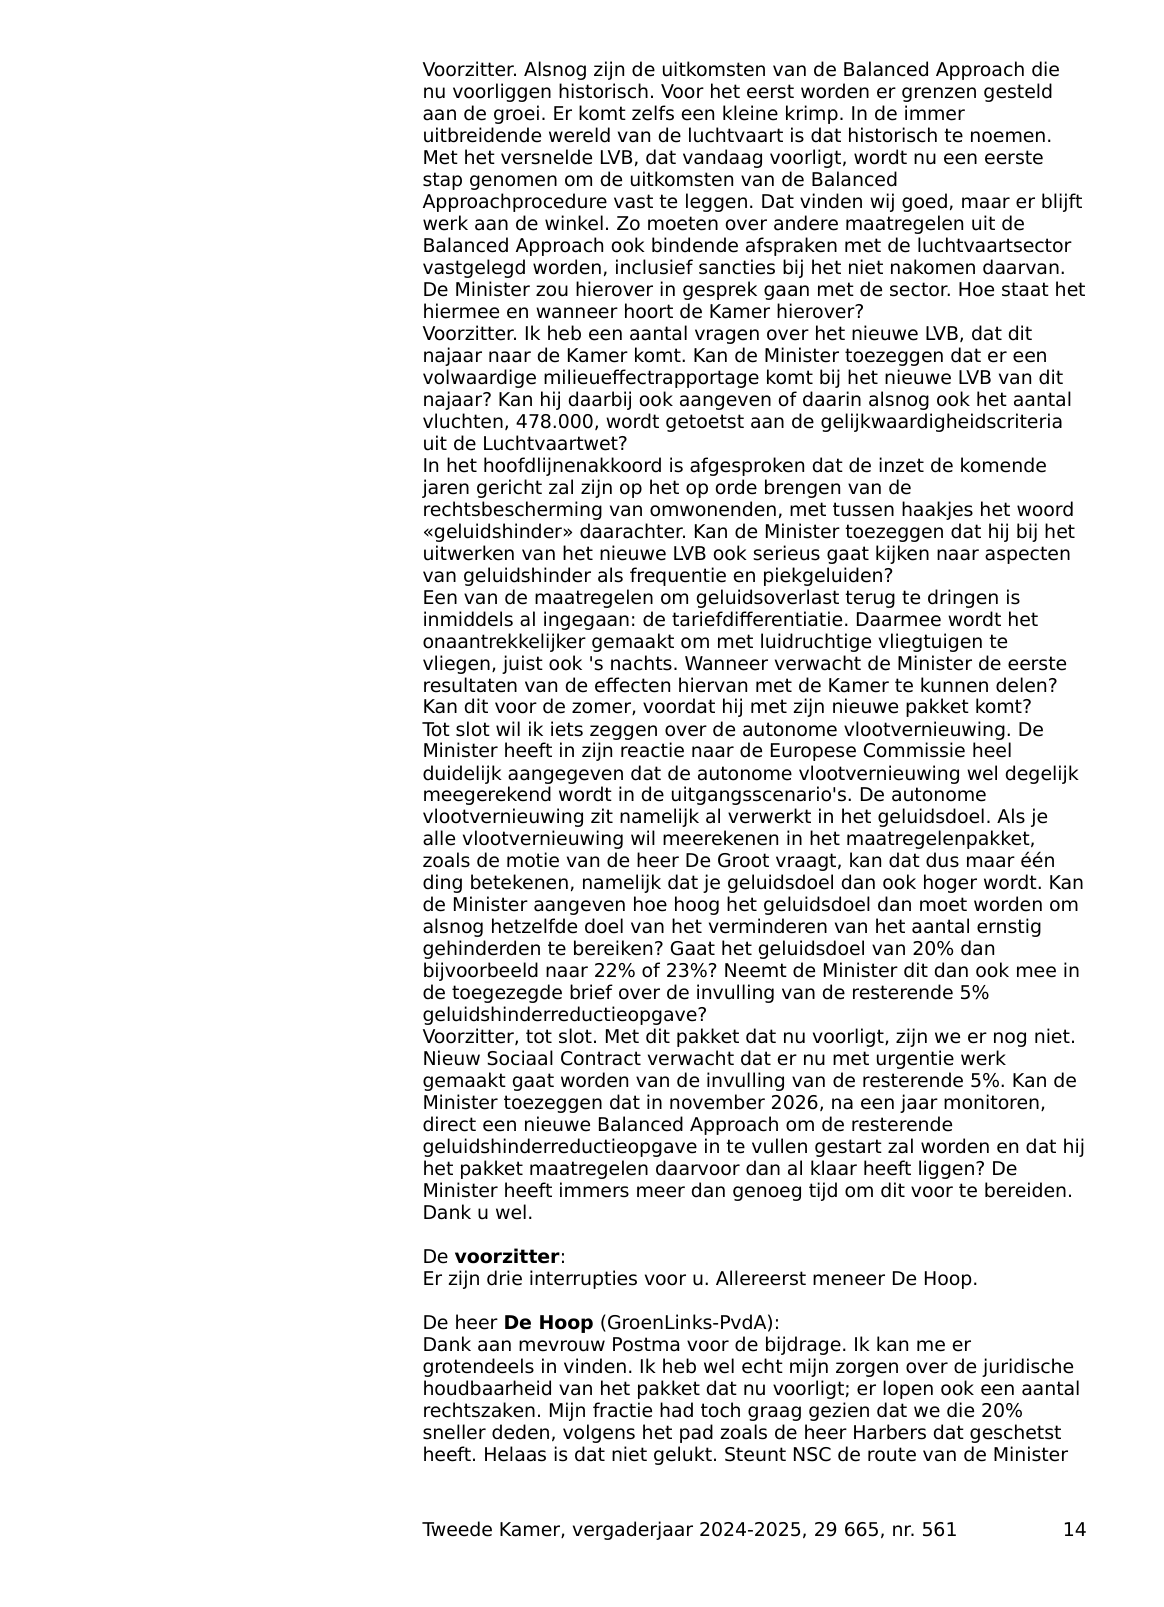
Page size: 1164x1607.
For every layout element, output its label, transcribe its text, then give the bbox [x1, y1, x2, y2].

text Voorzitter. Ik heb een aantal vragen over het nieuwe LVB, dat dit najaar naar de Kamer komt. Kan de Minister toezeggen dat er een volwaardige milieueffectrapportage komt bij het nieuwe LVB van dit najaar? Kan hij daarbij ook aangeven of daarin alsnog ook het aantal vluchten, 478.000, wordt getoetst aan de gelijkwaardigheidscriteria uit de Luchtvaartwet? [422, 323, 1087, 455]
text Tot slot wil ik iets zeggen over de autonome vlootvernieuwing. De Minister heeft in zijn reactie naar de Europese Commissie heel duidelijk aangegeven dat de autonome vlootvernieuwing wel degelijk meegerekend wordt in de uitgangsscenario's. De autonome vlootvernieuwing zit namelijk al verwerkt in het geluidsdoel. Als je alle vlootvernieuwing wil meerekenen in het maatregelenpakket, zoals de motie van de heer De Groot vraagt, kan dat dus maar één ding betekenen, namelijk dat je geluidsdoel dan ook hoger wordt. Kan de Minister aangeven hoe hoog het geluidsdoel dan moet worden om alsnog hetzelfde doel van het verminderen van het aantal ernstig gehinderden te bereiken? Gaat het geluidsdoel van 20% dan bijvoorbeeld naar 22% of 23%? Neemt de Minister dit dan ook mee in de toegezegde brief over de invulling van de resterende 5% geluidshinderreductieopgave? [422, 718, 1087, 1026]
text Dank aan mevrouw Postma voor de bijdrage. Ik kan me er grotendeels in vinden. Ik heb wel echt mijn zorgen over de juridische houdbaarheid van het pakket dat nu voorligt; er lopen ook een aantal rechtszaken. Mijn fractie had toch graag gezien dat we die 20% sneller deden, volgens het pad zoals de heer Harbers dat geschetst heeft. Helaas is dat niet gelukt. Steunt NSC de route van de Minister [422, 1334, 1087, 1466]
text Voorzitter, tot slot. Met dit pakket dat nu voorligt, zijn we er nog niet. Nieuw Sociaal Contract verwacht dat er nu met urgentie werk gemaakt gaat worden van de invulling van de resterende 5%. Kan de Minister toezeggen dat in november 2026, na een jaar monitoren, direct een nieuwe Balanced Approach om de resterende geluidshinderreductieopgave in te vullen gestart zal worden en dat hij het pakket maatregelen daarvoor dan al klaar heeft liggen? De Minister heeft immers meer dan genoeg tijd om dit voor te bereiden. [422, 1026, 1087, 1202]
text Voorzitter. Alsnog zijn de uitkomsten van de Balanced Approach die nu voorliggen historisch. Voor het eerst worden er grenzen gesteld aan de groei. Er komt zelfs een kleine krimp. In de immer uitbreidende wereld van de luchtvaart is dat historisch te noemen. Met het versnelde LVB, dat vandaag voorligt, wordt nu een eerste stap genomen om de uitkomsten van de Balanced Approachprocedure vast te leggen. Dat vinden wij goed, maar er blijft werk aan de winkel. Zo moeten over andere maatregelen uit de Balanced Approach ook bindende afspraken met de luchtvaartsector vastgelegd worden, inclusief sancties bij het niet nakomen daarvan. De Minister zou hierover in gesprek gaan met de sector. Hoe staat het hiermee en wanneer hoort de Kamer hierover? [422, 59, 1087, 323]
text Er zijn drie interrupties voor u. Allereerst meneer De Hoop. [422, 1268, 1087, 1290]
text De voorzitter: [422, 1246, 1087, 1268]
text In het hoofdlijnenakkoord is afgesproken dat de inzet de komende jaren gericht zal zijn op het op orde brengen van de rechtsbescherming van omwonenden, met tussen haakjes het woord «geluidshinder» daarachter. Kan de Minister toezeggen dat hij bij het uitwerken van het nieuwe LVB ook serieus gaat kijken naar aspecten van geluidshinder als frequentie en piekgeluiden? [422, 455, 1087, 587]
text Een van de maatregelen om geluidsoverlast terug te dringen is inmiddels al ingegaan: de tariefdifferentiatie. Daarmee wordt het onaantrekkelijker gemaakt om met luidruchtige vliegtuigen te vliegen, juist ook 's nachts. Wanneer verwacht de Minister de eerste resultaten van de effecten hiervan met de Kamer te kunnen delen? Kan dit voor de zomer, voordat hij met zijn nieuwe pakket komt? [422, 587, 1087, 718]
text Dank u wel. [422, 1202, 1087, 1224]
text De heer De Hoop (GroenLinks-PvdA): [422, 1312, 1087, 1334]
